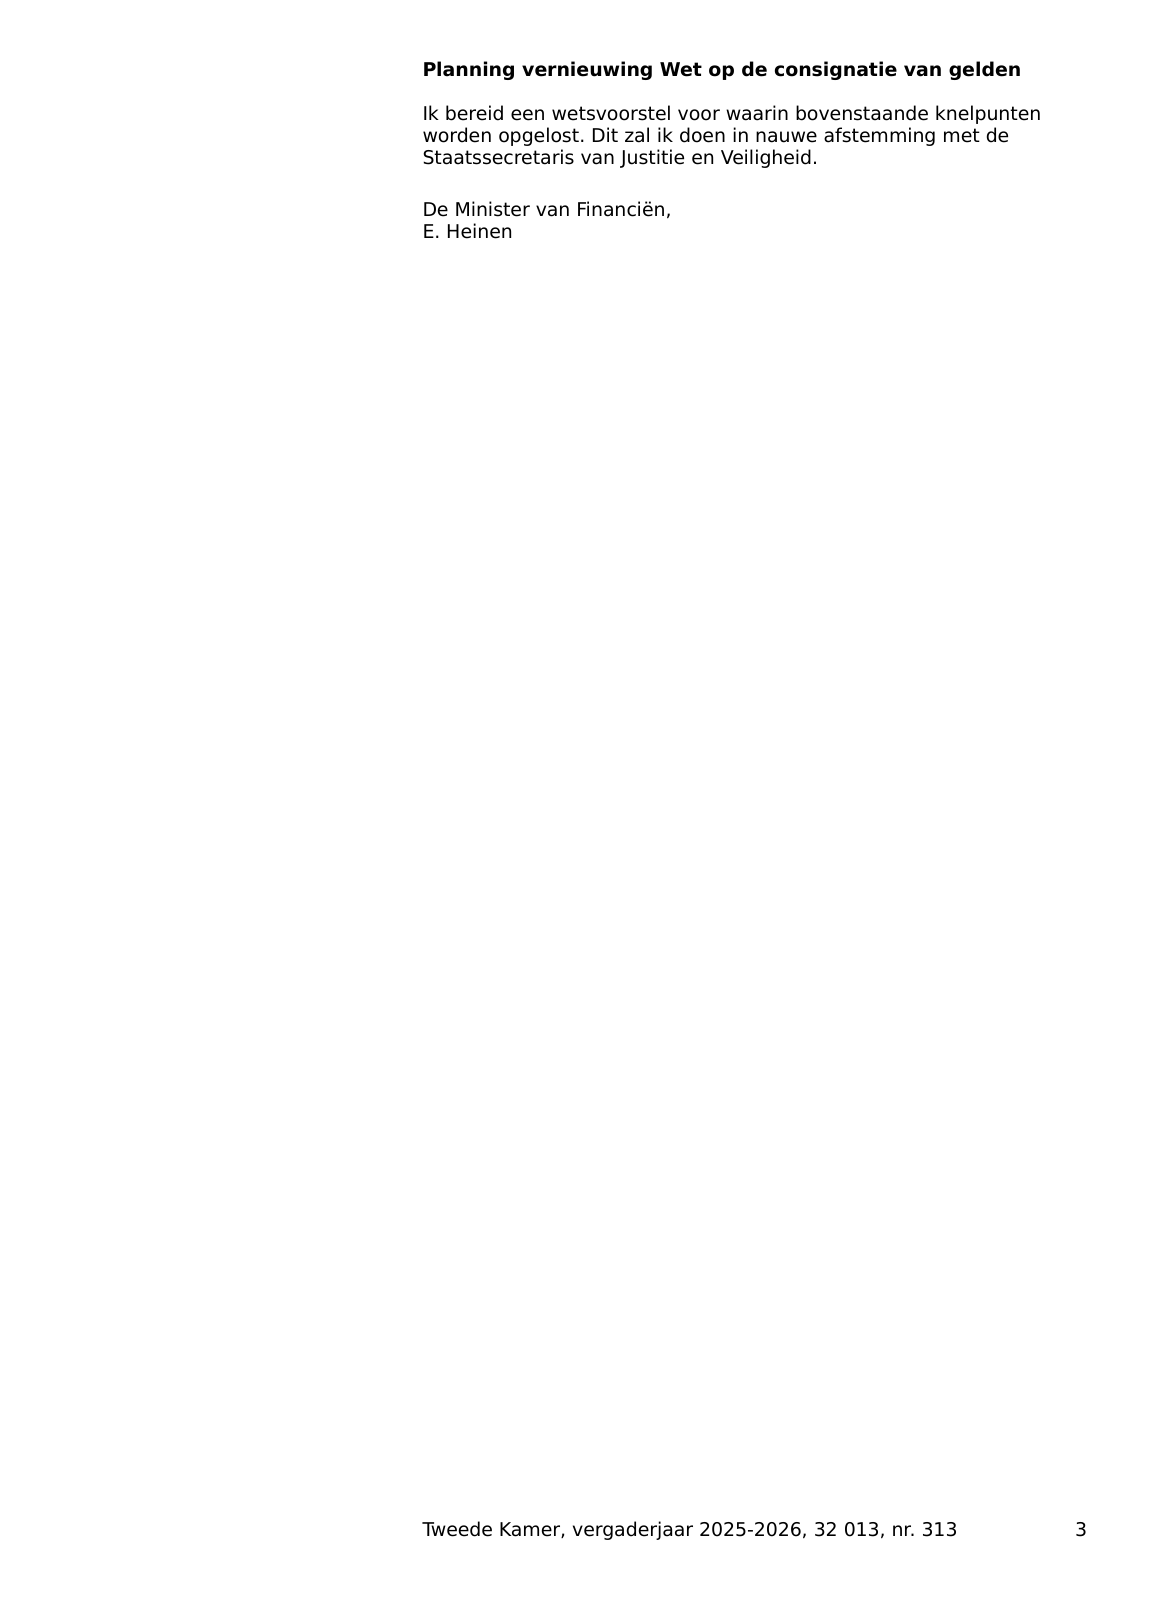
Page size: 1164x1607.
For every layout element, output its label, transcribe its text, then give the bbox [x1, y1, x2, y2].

text Ik bereid een wetsvoorstel voor waarin bovenstaande knelpunten worden opgelost. Dit zal ik doen in nauwe afstemming met de Staatssecretaris van Justitie en Veiligheid. [422, 103, 1087, 169]
text De Minister van Financiën, E. Heinen [422, 199, 1087, 243]
subtitle Planning vernieuwing Wet op de consignatie van gelden [422, 59, 1087, 81]
